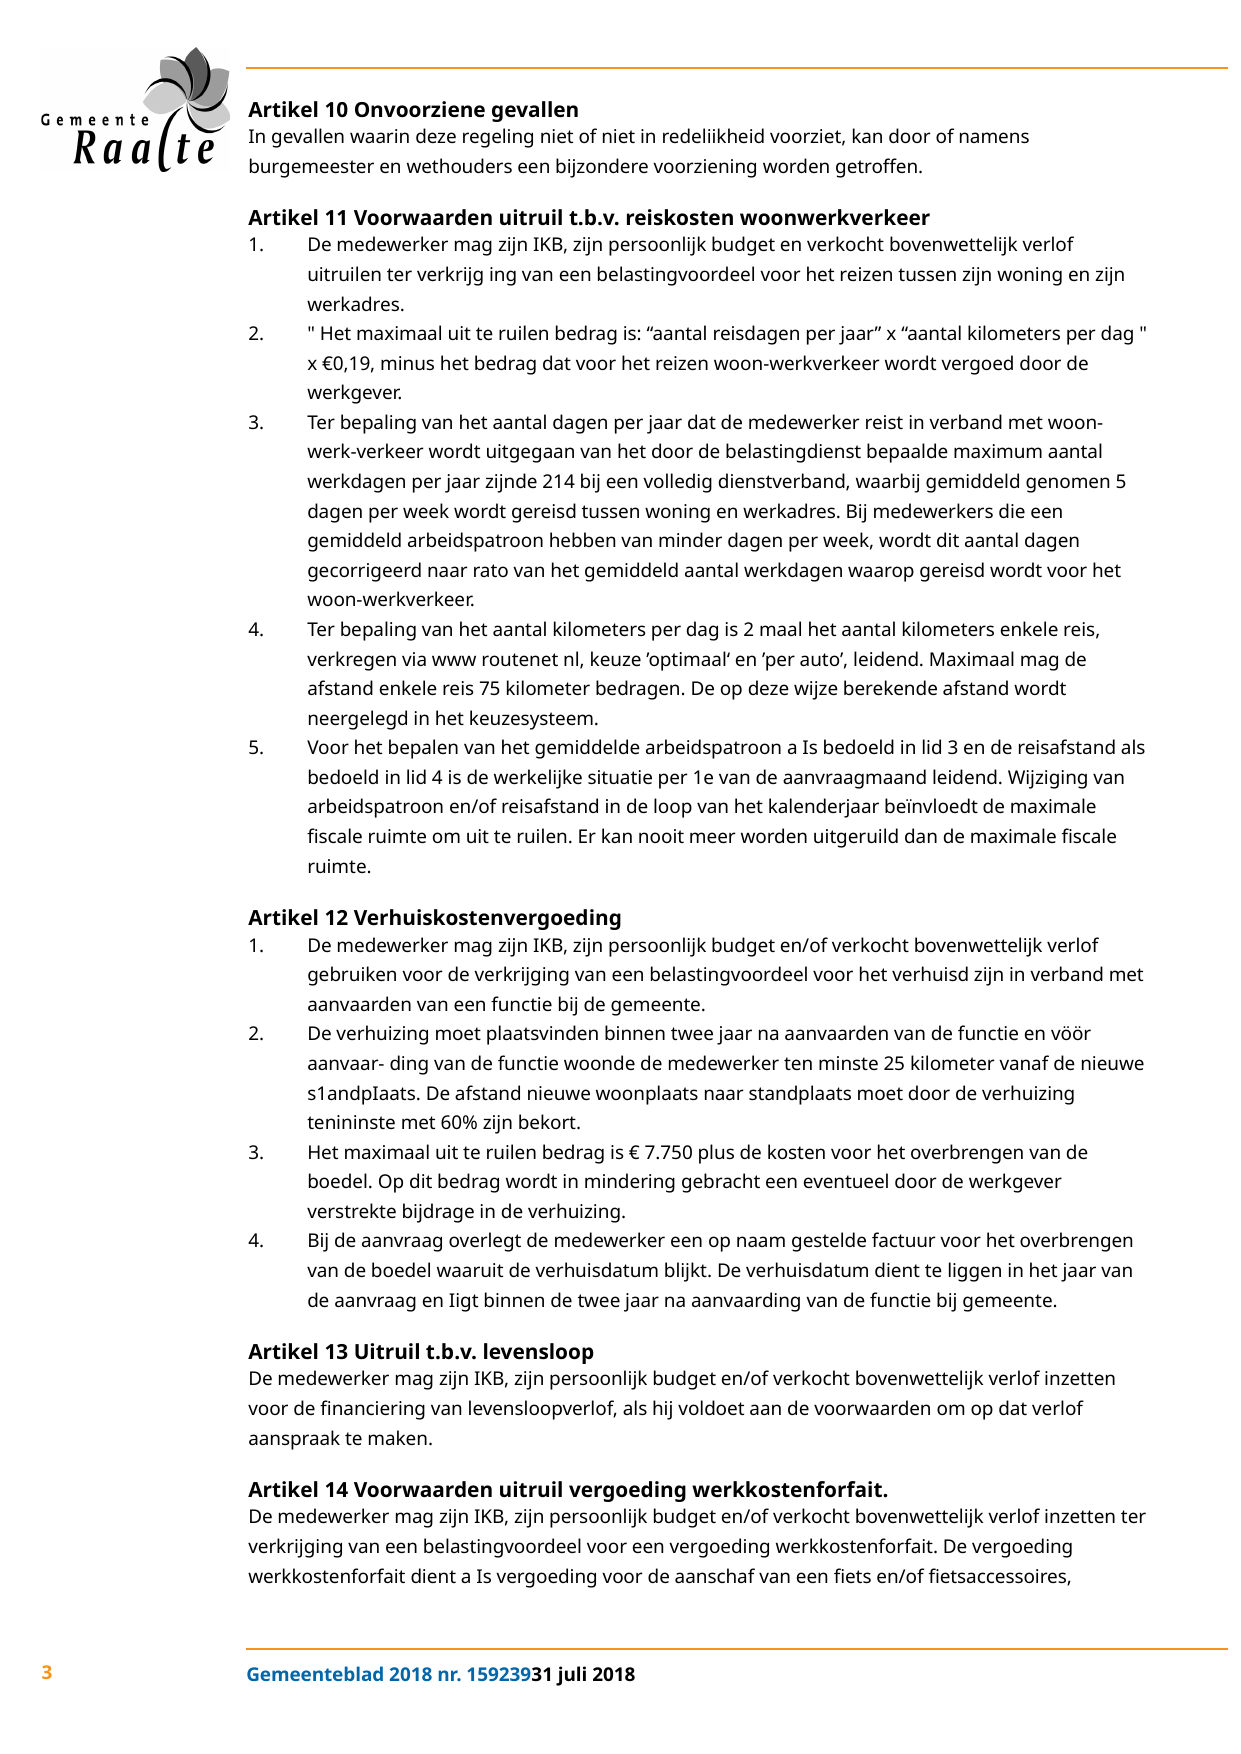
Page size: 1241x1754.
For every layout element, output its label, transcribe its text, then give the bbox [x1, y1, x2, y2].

text Artikel 10 Onvoorziene gevallen [248, 95, 1152, 123]
list Bij de aanvraag overlegt de medewerker een op naam gestelde factuur voor het overbrengen van de boedel waaruit de verhuisdatum blijkt. De verhuisdatum dient te liggen in het jaar van de aanvraag en Iigt binnen de twee jaar na aanvaarding van de functie bij gemeente. [248, 1228, 1152, 1312]
list Ter bepaling van het aantal dagen per jaar dat de medewerker reist in verband met woon-werk-verkeer wordt uitgegaan van het door de belastingdienst bepaalde maximum aantal werkdagen per jaar zijnde 214 bij een volledig dienstverband, waarbij gemiddeld genomen 5 dagen per week wordt gereisd tussen woning en werkadres. Bij medewerkers die een gemiddeld arbeidspatroon hebben van minder dagen per week, wordt dit aantal dagen gecorrigeerd naar rato van het gemiddeld aantal werkdagen waarop gereisd wordt voor het woon-werkverkeer. [248, 409, 1152, 612]
picture [41, 47, 231, 172]
text De medewerker mag zijn IKB, zijn persoonlijk budget en/of verkocht bovenwettelijk verlof inzetten voor de financiering van levensloopverlof, als hij voldoet aan de voorwaarden om op dat verlof aanspraak te maken. [248, 1366, 1152, 1451]
list De medewerker mag zijn IKB, zijn persoonlijk budget en verkocht bovenwettelijk verlof uitruilen ter verkrijg ing van een belastingvoordeel voor het reizen tussen zijn woning en zijn werkadres. [248, 232, 1152, 317]
list De medewerker mag zijn IKB, zijn persoonlijk budget en/of verkocht bovenwettelijk verlof gebruiken voor de verkrijging van een belastingvoordeel voor het verhuisd zijn in verband met aanvaarden van een functie bij de gemeente. [248, 932, 1152, 1017]
text Artikel 14 Voorwaarden uitruil vergoeding werkkostenforfait. [248, 1475, 1152, 1504]
text Artikel 11 Voorwaarden uitruil t.b.v. reiskosten woonwerkverkeer [248, 203, 1152, 232]
text In gevallen waarin deze regeling niet of niet in redeliikheid voorziet, kan door of namens burgemeester en wethouders een bijzondere voorziening worden getroffen. [248, 123, 1152, 178]
text De medewerker mag zijn IKB, zijn persoonlijk budget en/of verkocht bovenwettelijk verlof inzetten ter verkrijging van een belastingvoordeel voor een vergoeding werkkostenforfait. De vergoeding werkkostenforfait dient a Is vergoeding voor de aanschaf van een fiets en/of fietsaccessoires, [248, 1504, 1152, 1588]
list De verhuizing moet plaatsvinden binnen twee jaar na aanvaarden van de functie en vöör aanvaar- ding van de functie woonde de medewerker ten minste 25 kilometer vanaf de nieuwe s1andpIaats. De afstand nieuwe woonplaats naar standplaats moet door de verhuizing tenininste met 60% zijn bekort. [248, 1021, 1152, 1135]
list " Het maximaal uit te ruilen bedrag is: “aantal reisdagen per jaar” x “aantal kilometers per dag " x €0,19, minus het bedrag dat voor het reizen woon-werkverkeer wordt vergoed door de werkgever. [248, 320, 1152, 405]
text Artikel 13 Uitruil t.b.v. levensloop [248, 1337, 1152, 1366]
text Artikel 12 Verhuiskostenvergoeding [248, 903, 1152, 932]
list Het maximaal uit te ruilen bedrag is € 7.750 plus de kosten voor het overbrengen van de boedel. Op dit bedrag wordt in mindering gebracht een eventueel door de werkgever verstrekte bijdrage in de verhuizing. [248, 1139, 1152, 1224]
list Voor het bepalen van het gemiddelde arbeidspatroon a Is bedoeld in lid 3 en de reisafstand als bedoeld in lid 4 is de werkelijke situatie per 1e van de aanvraagmaand leidend. Wijziging van arbeidspatroon en/of reisafstand in de loop van het kalenderjaar beïnvloedt de maximale fiscale ruimte om uit te ruilen. Er kan nooit meer worden uitgeruild dan de maximale fiscale ruimte. [248, 734, 1152, 879]
list Ter bepaling van het aantal kilometers per dag is 2 maal het aantal kilometers enkele reis, verkregen via www routenet nl, keuze ’optimaal‘ en ’per auto’, leidend. Maximaal mag de afstand enkele reis 75 kilometer bedragen. De op deze wijze berekende afstand wordt neergelegd in het keuzesysteem. [248, 616, 1152, 731]
